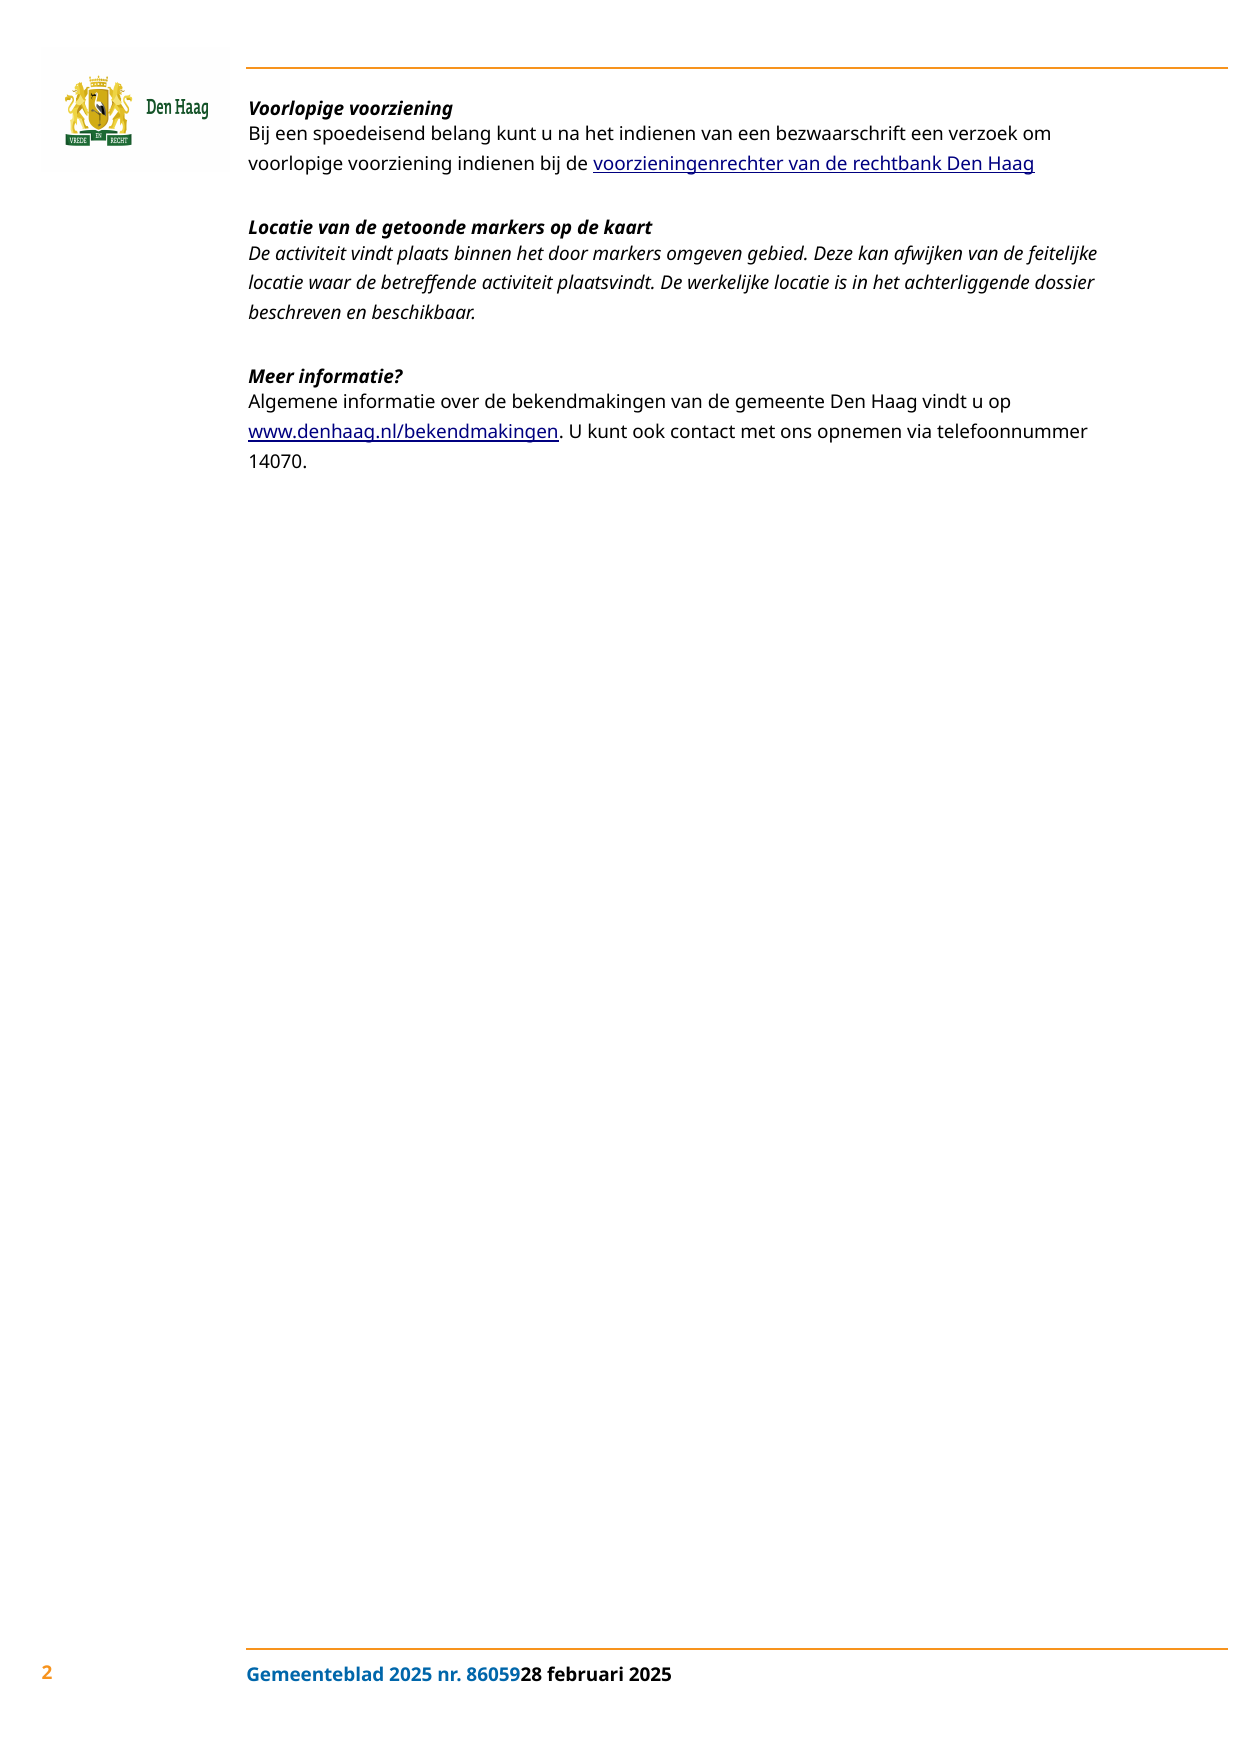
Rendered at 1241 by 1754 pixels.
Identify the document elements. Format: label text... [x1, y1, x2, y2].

text Locatie van de getoonde markers op de kaart [248, 214, 1152, 240]
picture [41, 47, 231, 172]
text Meer informatie? [248, 363, 1152, 389]
text De activiteit vindt plaats binnen het door markers omgeven gebied. Deze kan afwijken van de feitelijke locatie waar de betreffende activiteit plaatsvindt. De werkelijke locatie is in het achterliggende dossier beschreven en beschikbaar. [248, 240, 1152, 325]
text Voorlopige voorziening [248, 95, 1152, 121]
text Algemene informatie over de bekendmakingen van de gemeente Den Haag vindt u op www.denhaag.nl/bekendmakingen. U kunt ook contact met ons opnemen via telefoonnummer 14070. [248, 389, 1152, 473]
text Bij een spoedeisend belang kunt u na het indienen van een bezwaarschrift een verzoek om voorlopige voorziening indienen bij de voorzieningenrechter van de rechtbank Den Haag [248, 121, 1152, 176]
